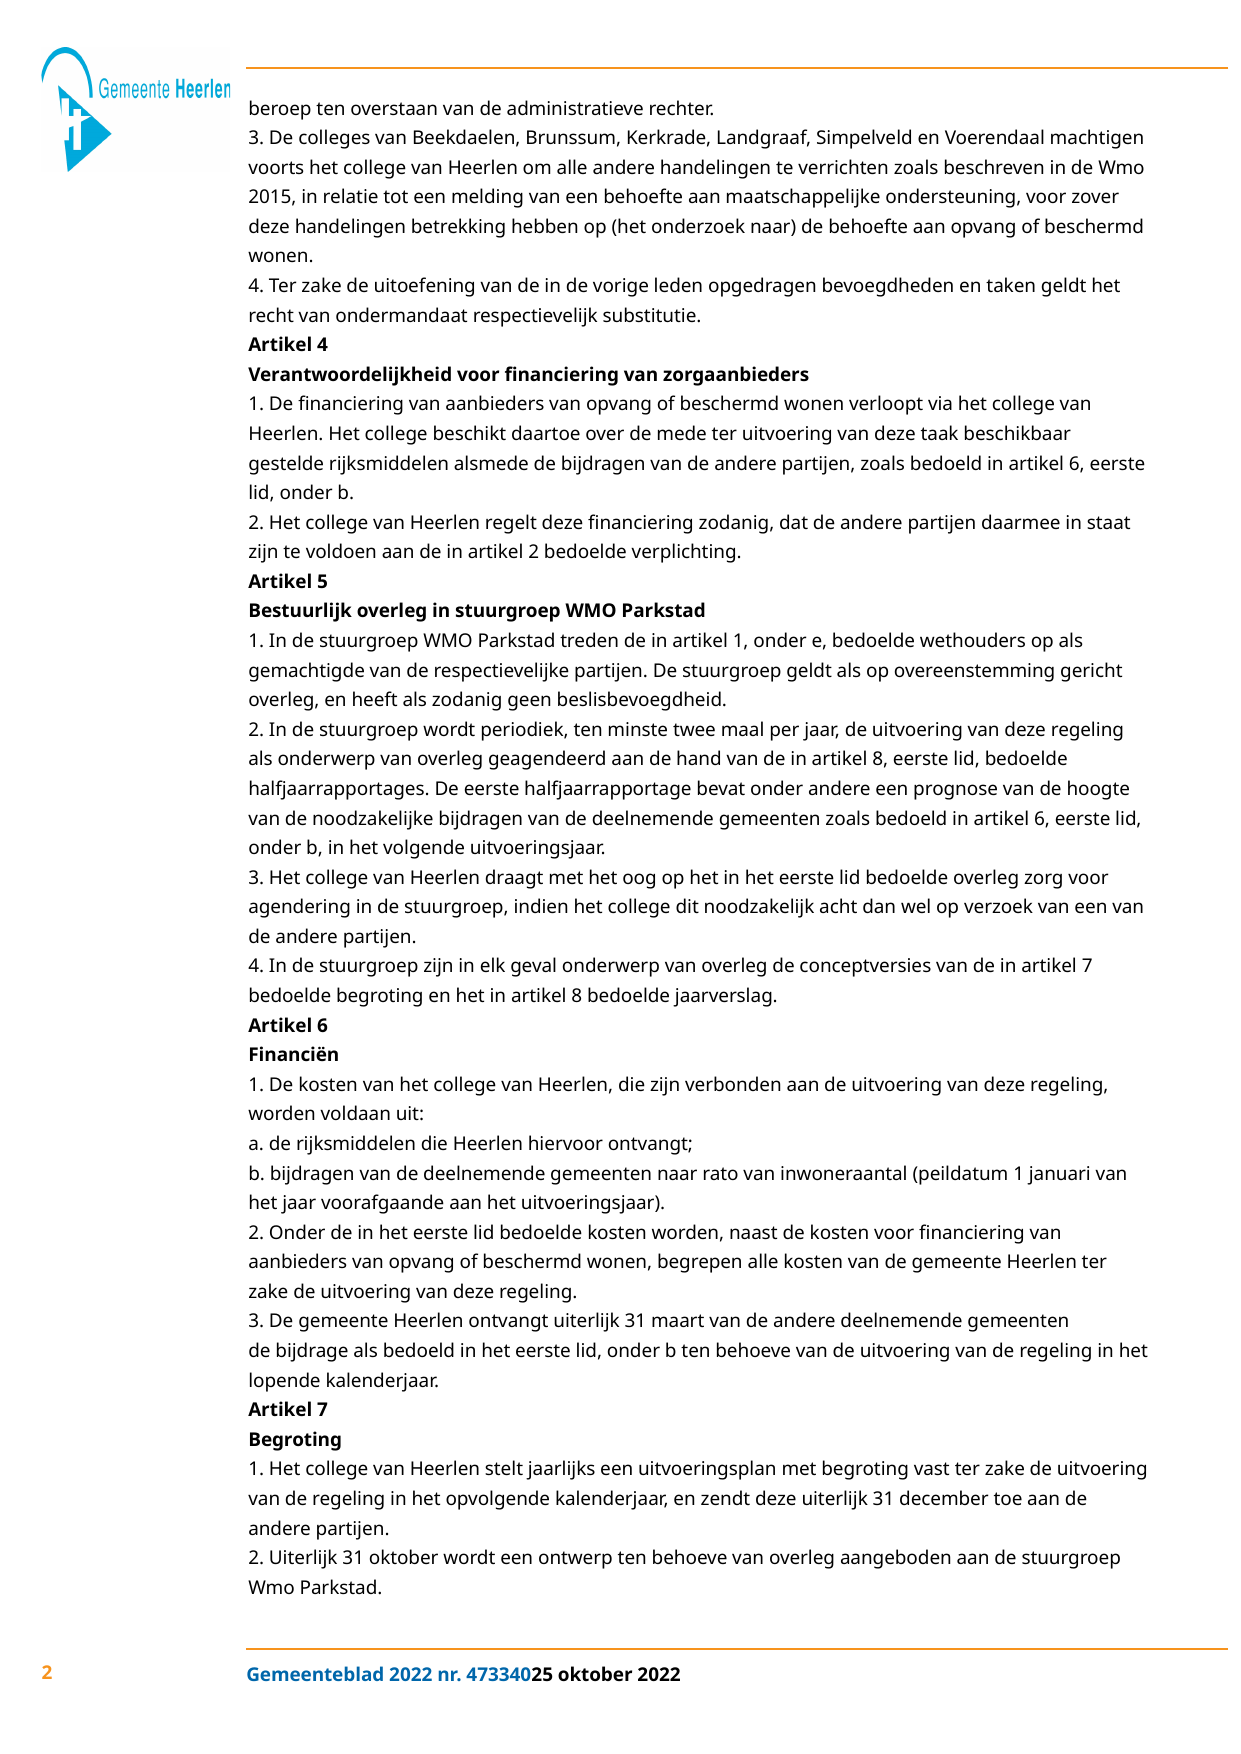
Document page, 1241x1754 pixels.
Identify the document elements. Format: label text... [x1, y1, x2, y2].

text 2. Onder de in het eerste lid bedoelde kosten worden, naast de kosten voor financiering van aanbieders van opvang of beschermd wonen, begrepen alle kosten van de gemeente Heerlen ter zake de uitvoering van deze regeling. [248, 1219, 1152, 1304]
text 4. Ter zake de uitoefening van de in de vorige leden opgedragen bevoegdheden en taken geldt het recht van ondermandaat respectievelijk substitutie. [248, 272, 1152, 328]
text Verantwoordelijkheid voor financiering van zorgaanbieders [248, 361, 1152, 387]
text Financiën [248, 1041, 1152, 1067]
text Artikel 7 [248, 1396, 1152, 1422]
text 1. In de stuurgroep WMO Parkstad treden de in artikel 1, onder e, bedoelde wethouders op als gemachtigde van de respectievelijke partijen. De stuurgroep geldt als op overeenstemming gericht overleg, en heeft als zodanig geen beslisbevoegdheid. [248, 627, 1152, 712]
text Begroting [248, 1426, 1152, 1452]
text 2. Het college van Heerlen regelt deze financiering zodanig, dat de andere partijen daarmee in staat zijn te voldoen aan de in artikel 2 bedoelde verplichting. [248, 509, 1152, 564]
text 2. In de stuurgroep wordt periodiek, ten minste twee maal per jaar, de uitvoering van deze regeling als onderwerp van overleg geagendeerd aan de hand van de in artikel 8, eerste lid, bedoelde halfjaarrapportages. De eerste halfjaarrapportage bevat onder andere een prognose van de hoogte van de noodzakelijke bijdragen van de deelnemende gemeenten zoals bedoeld in artikel 6, eerste lid, onder b, in het volgende uitvoeringsjaar. [248, 716, 1152, 860]
text b. bijdragen van de deelnemende gemeenten naar rato van inwoneraantal (peildatum 1 januari van het jaar voorafgaande aan het uitvoeringsjaar). [248, 1160, 1152, 1215]
text 2. Uiterlijk 31 oktober wordt een ontwerp ten behoeve van overleg aangeboden aan de stuurgroep Wmo Parkstad. [248, 1544, 1152, 1600]
picture [41, 47, 59, 70]
text 1. Het college van Heerlen stelt jaarlijks een uitvoeringsplan met begroting vast ter zake de uitvoering van de regeling in het opvolgende kalenderjaar, en zendt deze uiterlijk 31 december toe aan de andere partijen. [248, 1456, 1152, 1541]
text Bestuurlijk overleg in stuurgroep WMO Parkstad [248, 598, 1152, 623]
text 1. De financiering van aanbieders van opvang of beschermd wonen verloopt via het college van Heerlen. Het college beschikt daartoe over de mede ter uitvoering van deze taak beschikbaar gestelde rijksmiddelen alsmede de bijdragen van de andere partijen, zoals bedoeld in artikel 6, eerste lid, onder b. [248, 391, 1152, 505]
text 3. De gemeente Heerlen ontvangt uiterlijk 31 maart van de andere deelnemende gemeenten [248, 1308, 1152, 1333]
text 3. Het college van Heerlen draagt met het oog op het in het eerste lid bedoelde overleg zorg voor agendering in de stuurgroep, indien het college dit noodzakelijk acht dan wel op verzoek van een van de andere partijen. [248, 864, 1152, 949]
text beroep ten overstaan van de administratieve rechter. [248, 95, 1152, 121]
text 1. De kosten van het college van Heerlen, die zijn verbonden aan de uitvoering van deze regeling, worden voldaan uit: [248, 1071, 1152, 1126]
text 4. In de stuurgroep zijn in elk geval onderwerp van overleg de conceptversies van de in artikel 7 bedoelde begroting en het in artikel 8 bedoelde jaarverslag. [248, 953, 1152, 1008]
text de bijdrage als bedoeld in het eerste lid, onder b ten behoeve van de uitvoering van de regeling in het lopende kalenderjaar. [248, 1337, 1152, 1393]
text Artikel 6 [248, 1012, 1152, 1038]
text Artikel 5 [248, 568, 1152, 594]
text 3. De colleges van Beekdaelen, Brunssum, Kerkrade, Landgraaf, Simpelveld en Voerendaal machtigen voorts het college van Heerlen om alle andere handelingen te verrichten zoals beschreven in de Wmo 2015, in relatie tot een melding van een behoefte aan maatschappelijke ondersteuning, voor zover deze handelingen betrekking hebben op (het onderzoek naar) de behoefte aan opvang of beschermd wonen. [248, 124, 1152, 268]
text Artikel 4 [248, 331, 1152, 357]
text a. de rijksmiddelen die Heerlen hiervoor ontvangt; [248, 1130, 1152, 1156]
picture [41, 47, 231, 172]
